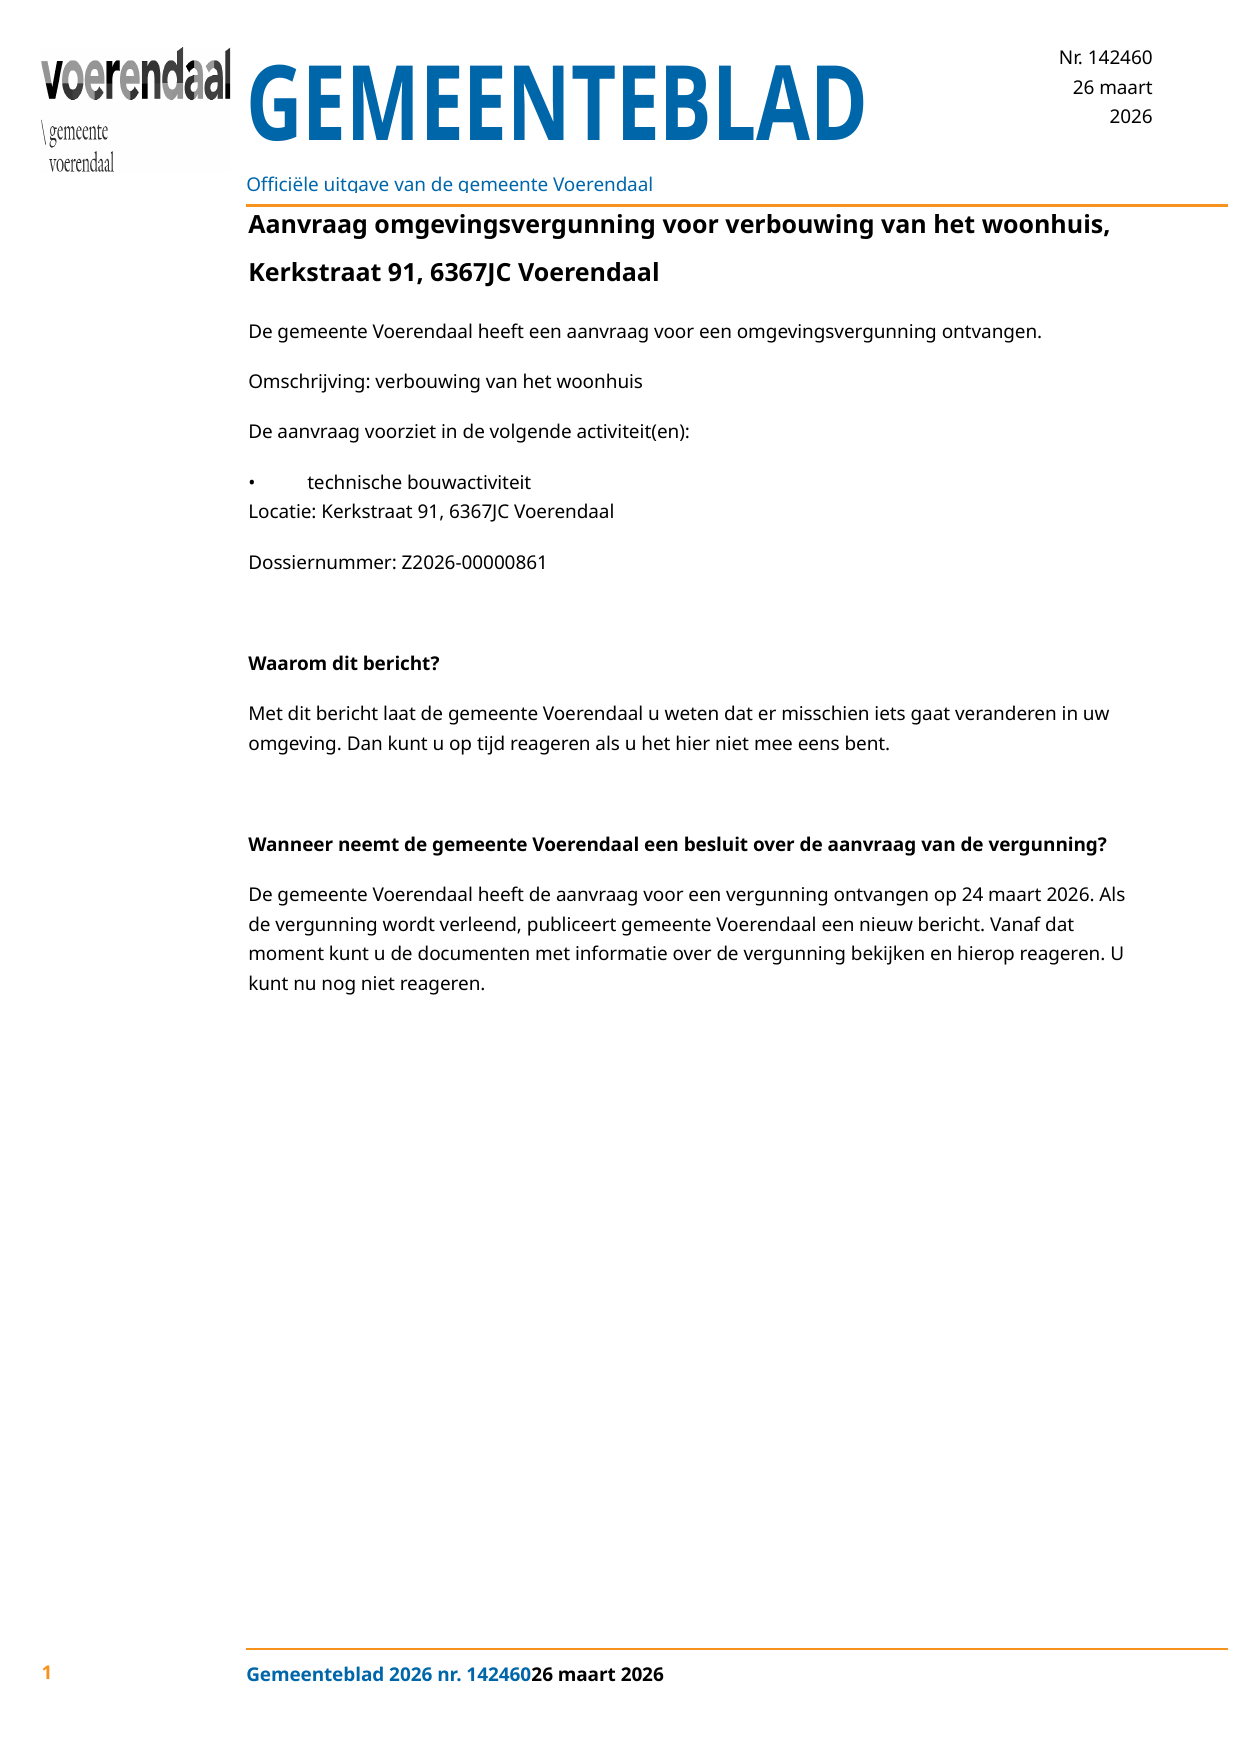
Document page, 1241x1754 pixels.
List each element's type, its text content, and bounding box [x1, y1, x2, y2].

picture [41, 47, 231, 172]
text Waarom dit bericht? [248, 650, 1152, 676]
text De gemeente Voerendaal heeft de aanvraag voor een vergunning ontvangen op 24 maart 2026. Als de vergunning wordt verleend, publiceert gemeente Voerendaal een nieuw bericht. Vanaf dat moment kunt u de documenten met informatie over de vergunning bekijken en hierop reageren. U kunt nu nog niet reageren. [248, 881, 1152, 996]
text Omschrijving: verbouwing van het woonhuis [248, 368, 1152, 394]
text De gemeente Voerendaal heeft een aanvraag voor een omgevingsvergunning ontvangen. [248, 318, 1152, 344]
text Aanvraag omgevingsvergunning voor verbouwing van het woonhuis, Kerkstraat 91, 6367JC Voerendaal [248, 207, 1152, 288]
text Dossiernummer: Z2026-00000861 [248, 549, 1152, 575]
text Locatie: Kerkstraat 91, 6367JC Voerendaal [248, 499, 1152, 524]
text De aanvraag voorziet in de volgende activiteit(en): [248, 419, 1152, 444]
text Met dit bericht laat de gemeente Voerendaal u weten dat er misschien iets gaat veranderen in uw omgeving. Dan kunt u op tijd reageren als u het hier niet mee eens bent. [248, 700, 1152, 756]
list technische bouwactiviteit [248, 469, 1152, 495]
text Wanneer neemt de gemeente Voerendaal een besluit over de aanvraag van de vergunning? [248, 831, 1152, 857]
